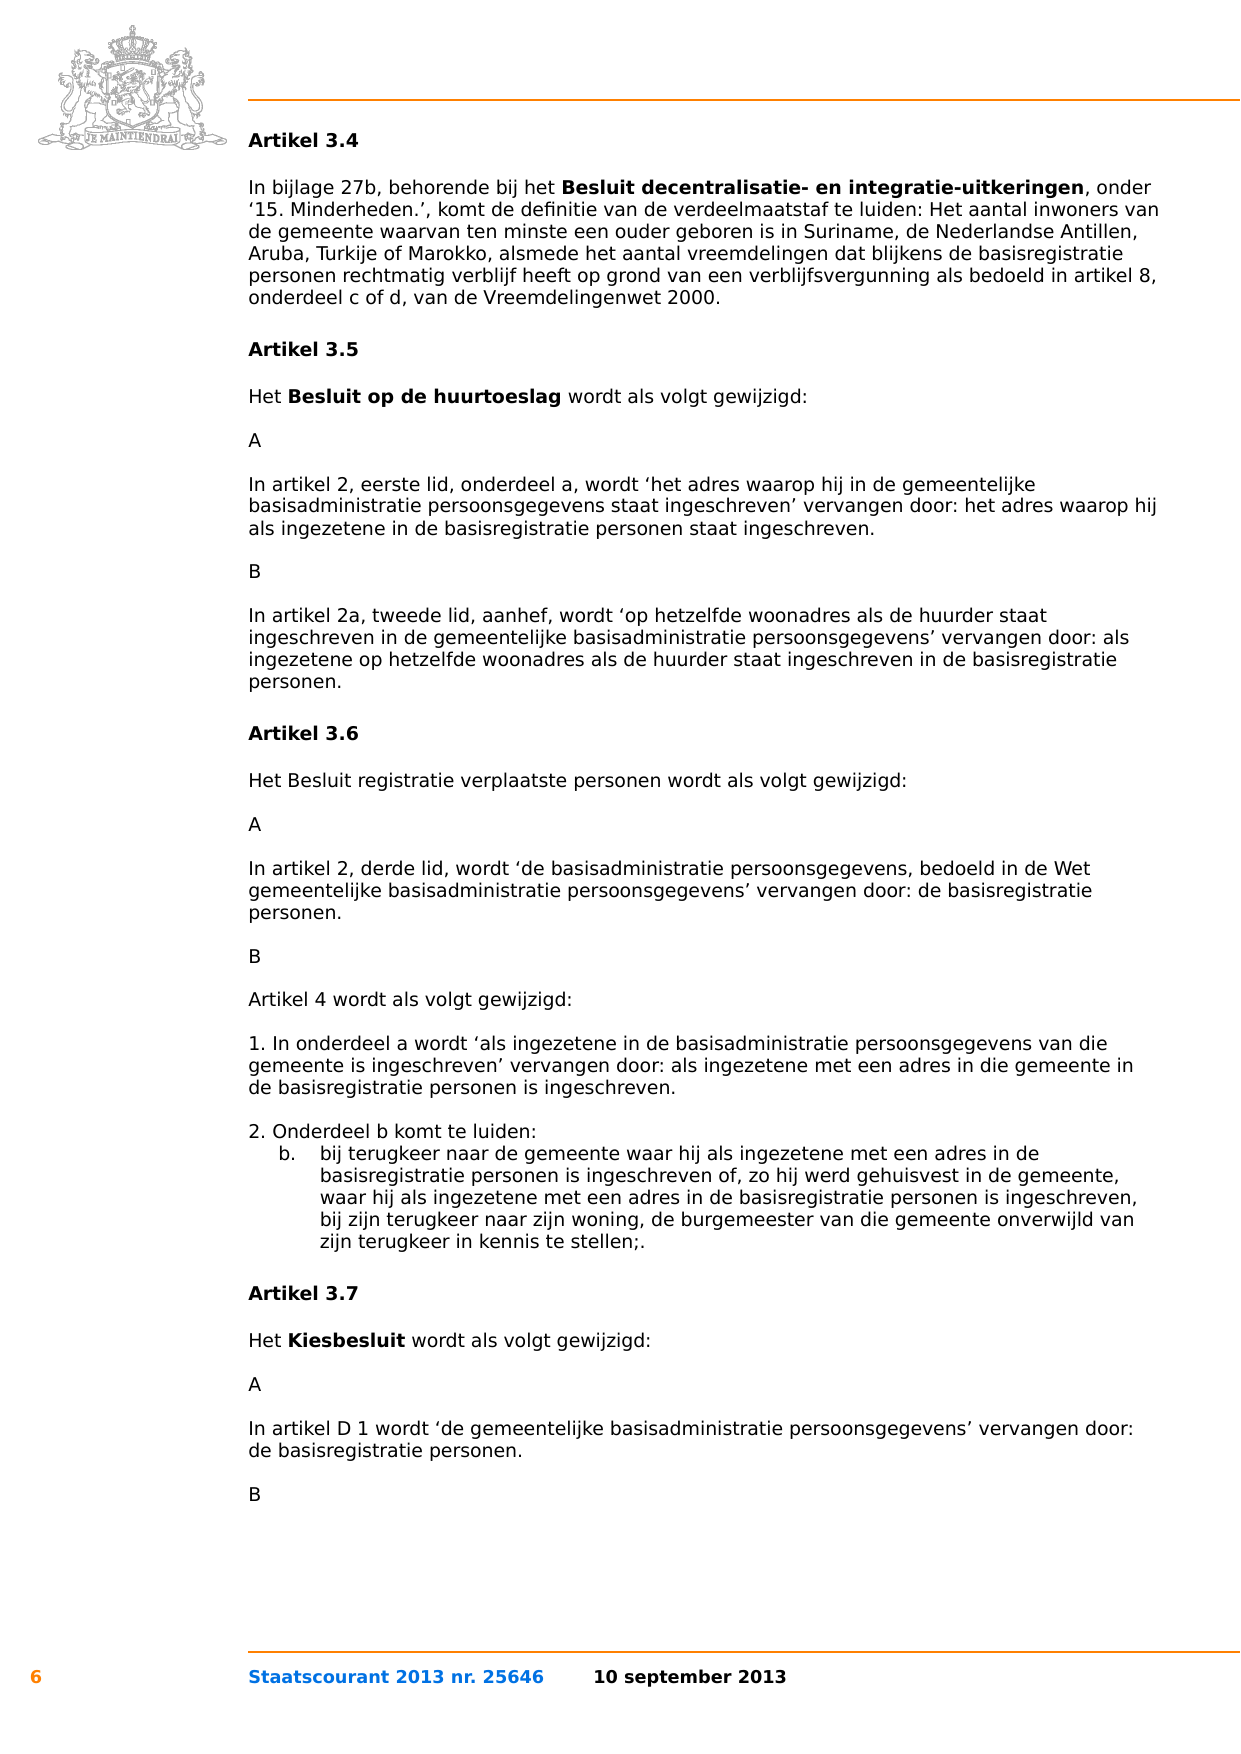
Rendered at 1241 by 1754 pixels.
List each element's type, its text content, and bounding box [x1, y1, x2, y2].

text Artikel 4 wordt als volgt gewijzigd: [248, 989, 1163, 1011]
text A [248, 1374, 1163, 1396]
text Het Besluit op de huurtoeslag wordt als volgt gewijzigd: [248, 386, 1163, 408]
subtitle Artikel 3.4 [248, 130, 1163, 152]
picture [38, 25, 227, 150]
subtitle Artikel 3.5 [248, 339, 1163, 361]
text A [248, 429, 1163, 452]
text A [248, 814, 1163, 836]
text B [248, 946, 1163, 967]
subtitle Artikel 3.7 [248, 1283, 1163, 1305]
text In artikel 2a, tweede lid, aanhef, wordt ‘op hetzelfde woonadres als de huurder staat ingeschreven in de gemeentelijke basisadministratie persoonsgegevens’ vervangen door: als ingezetene op hetzelfde woonadres als de huurder staat ingeschreven in de basisregistratie personen. [248, 605, 1163, 693]
text B [248, 561, 1163, 583]
text In bijlage 27b, behorende bij het Besluit decentralisatie- en integratie-uitkeringen, onder ‘15. Minderheden.’, komt de definitie van de verdeelmaatstaf te luiden: Het aantal inwoners van de gemeente waarvan ten minste een ouder geboren is in Suriname, de Nederlandse Antillen, Aruba, Turkije of Marokko, alsmede het aantal vreemdelingen dat blijkens de basisregistratie personen rechtmatig verblijf heeft op grond van een verblijfsvergunning als bedoeld in artikel 8, onderdeel c of d, van de Vreemdelingenwet 2000. [248, 177, 1163, 309]
text B [248, 1483, 1163, 1505]
text In artikel D 1 wordt ‘de gemeentelijke basisadministratie persoonsgegevens’ vervangen door: de basisregistratie personen. [248, 1418, 1163, 1462]
text 1. In onderdeel a wordt ‘als ingezetene in de basisadministratie persoonsgegevens van die gemeente is ingeschreven’ vervangen door: als ingezetene met een adres in die gemeente in de basisregistratie personen is ingeschreven. [248, 1033, 1163, 1099]
text 2. Onderdeel b komt te luiden: [248, 1121, 1163, 1143]
text Het Kiesbesluit wordt als volgt gewijzigd: [248, 1330, 1163, 1352]
text In artikel 2, derde lid, wordt ‘de basisadministratie persoonsgegevens, bedoeld in de Wet gemeentelijke basisadministratie persoonsgegevens’ vervangen door: de basisregistratie personen. [248, 858, 1163, 924]
subtitle Artikel 3.6 [248, 723, 1163, 745]
text b. bij terugkeer naar de gemeente waar hij als ingezetene met een adres in de basisregistratie personen is ingeschreven of, zo hij werd gehuisvest in de gemeente, waar hij als ingezetene met een adres in de basisregistratie personen is ingeschreven, bij zijn terugkeer naar zijn woning, de burgemeester van die gemeente onverwijld van zijn terugkeer in kennis te stellen;. [278, 1143, 1163, 1253]
text In artikel 2, eerste lid, onderdeel a, wordt ‘het adres waarop hij in de gemeentelijke basisadministratie persoonsgegevens staat ingeschreven’ vervangen door: het adres waarop hij als ingezetene in de basisregistratie personen staat ingeschreven. [248, 473, 1163, 539]
text Het Besluit registratie verplaatste personen wordt als volgt gewijzigd: [248, 770, 1163, 792]
